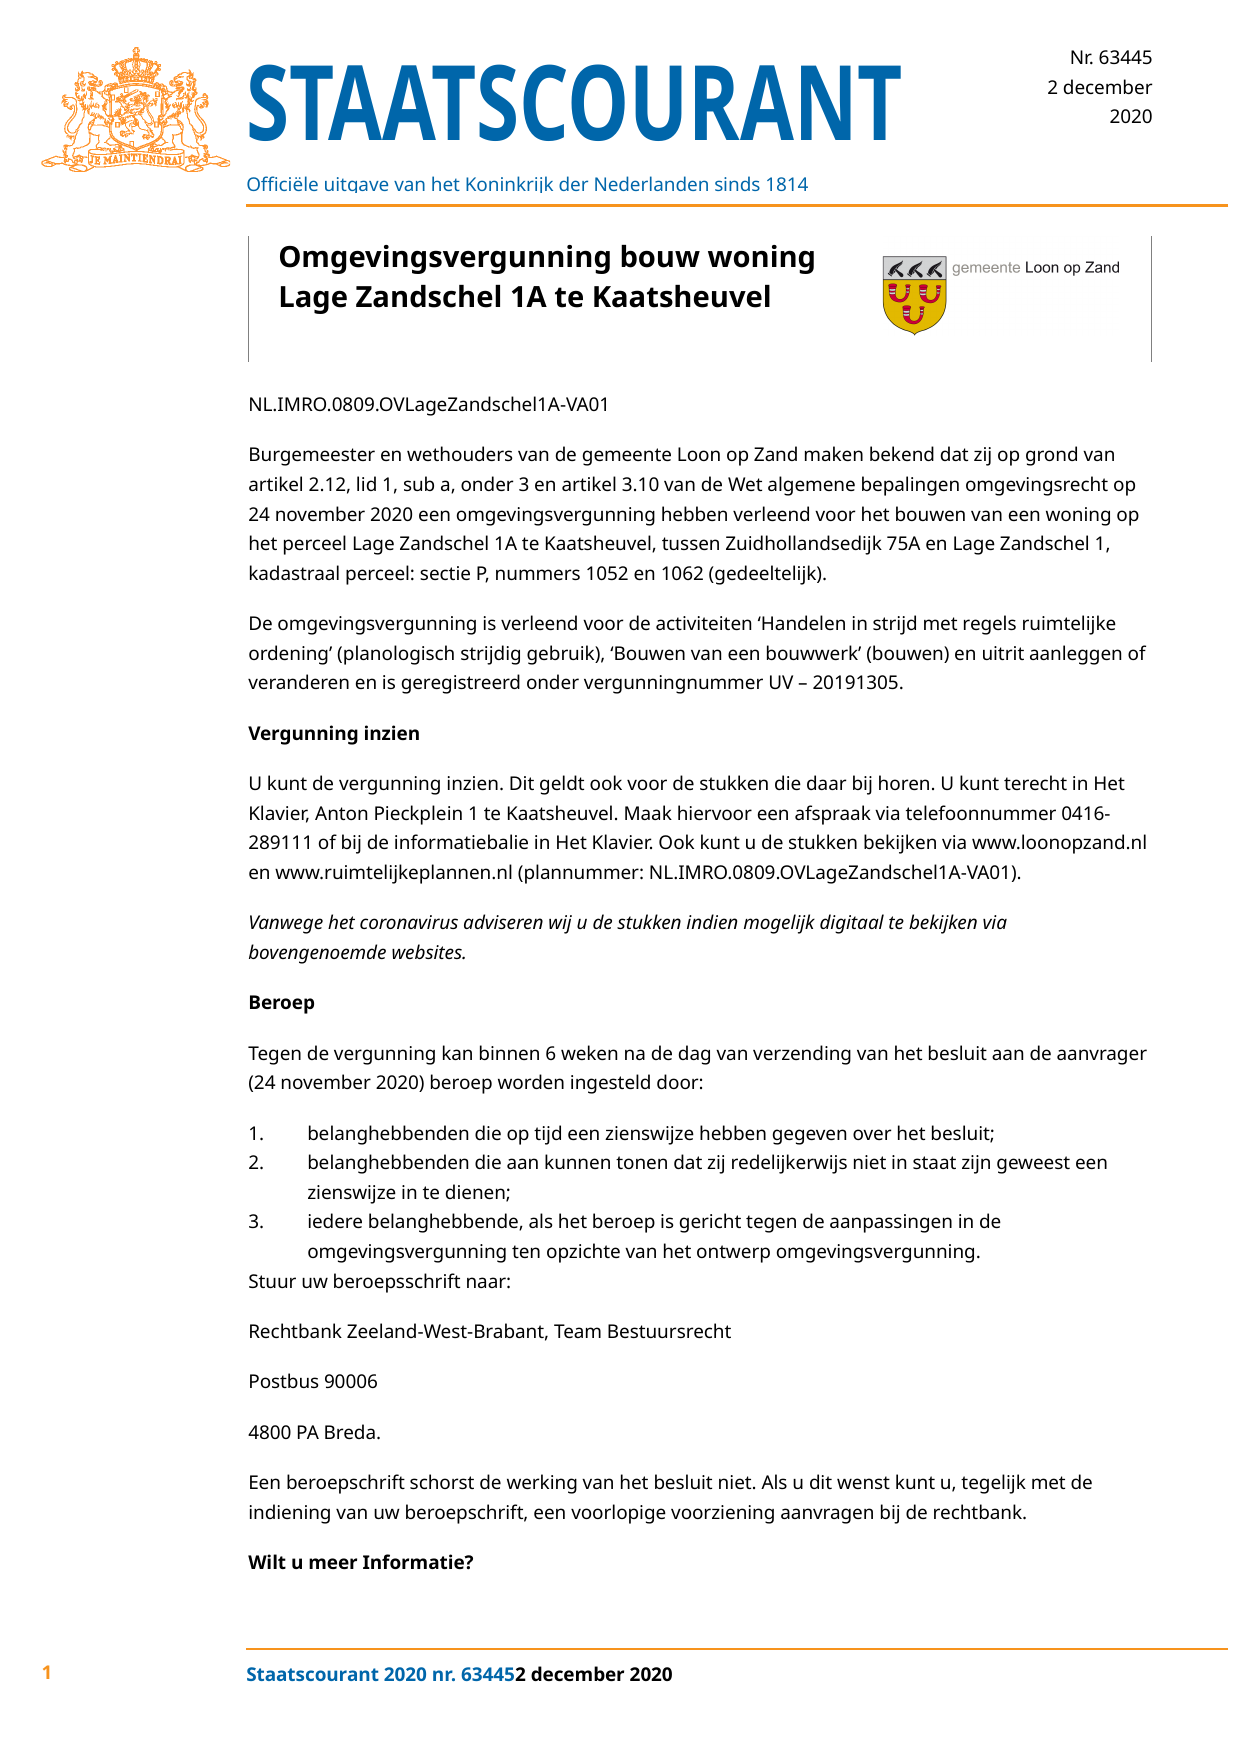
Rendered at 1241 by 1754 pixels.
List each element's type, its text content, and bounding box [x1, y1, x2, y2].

text Vanwege het coronavirus adviseren wij u de stukken indien mogelijk digitaal te bekijken via bovengenoemde websites. [248, 909, 1152, 965]
text Burgemeester en wethouders van de gemeente Loon op Zand maken bekend dat zij op grond van artikel 2.12, lid 1, sub a, onder 3 en artikel 3.10 van de Wet algemene bepalingen omgevingsrecht op 24 november 2020 een omgevingsvergunning hebben verleend voor het bouwen van een woning op het perceel Lage Zandschel 1A te Kaatsheuvel, tussen Zuidhollandsedijk 75A en Lage Zandschel 1, kadastraal perceel: sectie P, nummers 1052 en 1062 (gedeeltelijk). [248, 442, 1152, 586]
text NL.IMRO.0809.OVLageZandschel1A-VA01 [248, 391, 1152, 417]
text Tegen de vergunning kan binnen 6 weken na de dag van verzending van het besluit aan de aanvrager (24 november 2020) beroep worden ingesteld door: [248, 1040, 1152, 1095]
list belanghebbenden die aan kunnen tonen dat zij redelijkerwijs niet in staat zijn geweest een zienswijze in te dienen; [248, 1149, 1152, 1205]
text Vergunning inzien [248, 720, 1152, 746]
picture [882, 236, 1119, 336]
text 4800 PA Breda. [248, 1419, 1152, 1445]
text Beroep [248, 989, 1152, 1015]
text Rechtbank Zeeland-West-Brabant, Team Bestuursrecht [248, 1318, 1152, 1344]
text Stuur uw beroepsschrift naar: [248, 1268, 1152, 1294]
list belanghebbenden die op tijd een zienswijze hebben gegeven over het besluit; [248, 1120, 1152, 1146]
text Postbus 90006 [248, 1369, 1152, 1394]
text U kunt de vergunning inzien. Dit geldt ook voor de stukken die daar bij horen. U kunt terecht in Het Klavier, Anton Pieckplein 1 te Kaatsheuvel. Maak hiervoor een afspraak via telefoonnummer 0416-289111 of bij de informatiebalie in Het Klavier. Ook kunt u de stukken bekijken via www.loonopzand.nl en www.ruimtelijkeplannen.nl (plannummer: NL.IMRO.0809.OVLageZandschel1A-VA01). [248, 770, 1152, 885]
table_header [850, 236, 1151, 362]
text De omgevingsvergunning is verleend voor de activiteiten ‘Handelen in strijd met regels ruimtelijke ordening’ (planologisch strijdig gebruik), ‘Bouwen van een bouwwerk’ (bouwen) en uitrit aanleggen of veranderen en is geregistreerd onder vergunningnummer UV – 20191305. [248, 610, 1152, 695]
picture [41, 47, 231, 172]
text Wilt u meer Informatie? [248, 1549, 1152, 1575]
table_header Omgevingsvergunning bouw woning Lage Zandschel 1A te Kaatsheuvel [249, 236, 850, 362]
list iedere belanghebbende, als het beroep is gericht tegen de aanpassingen in de omgevingsvergunning ten opzichte van het ontwerp omgevingsvergunning. [248, 1209, 1152, 1264]
text Een beroepschrift schorst de werking van het besluit niet. Als u dit wenst kunt u, tegelijk met de indiening van uw beroepschrift, een voorlopige voorziening aanvragen bij de rechtbank. [248, 1469, 1152, 1525]
